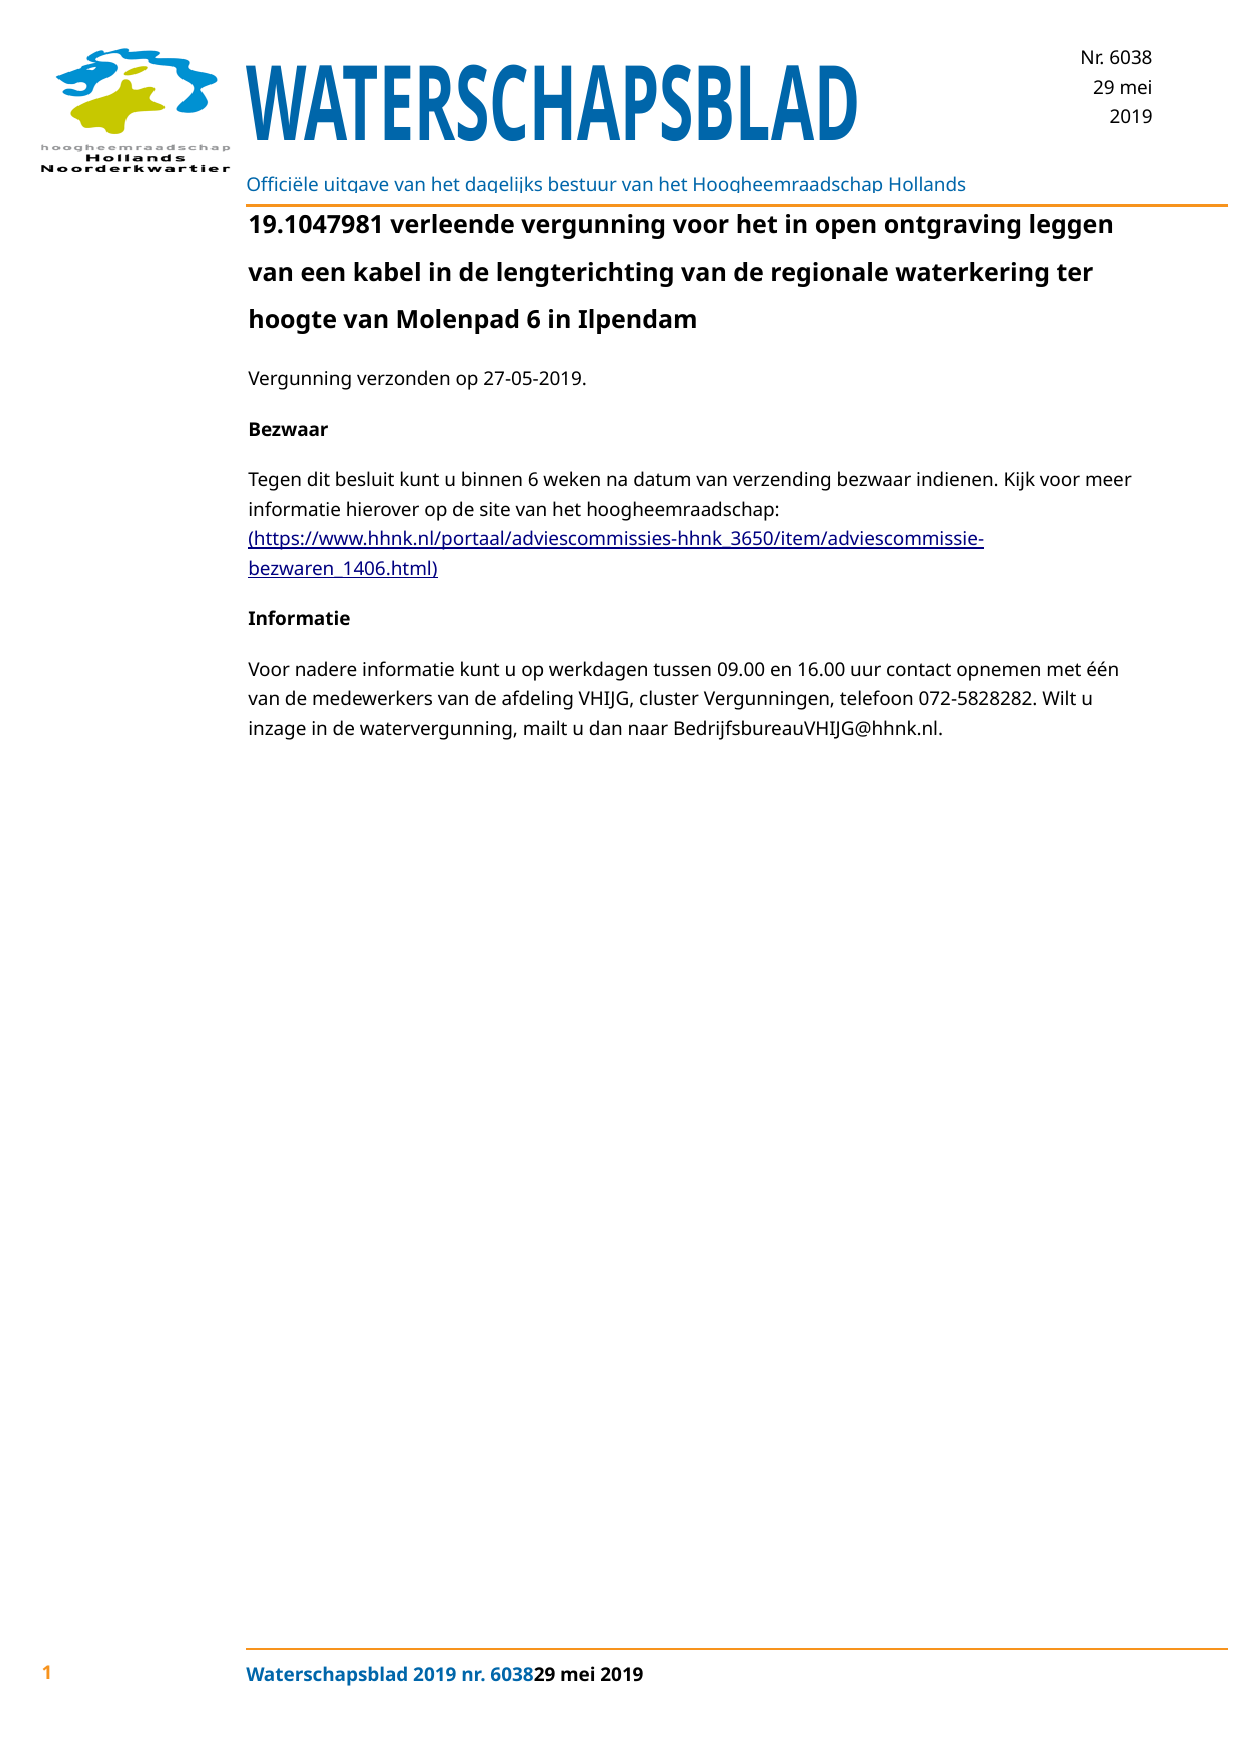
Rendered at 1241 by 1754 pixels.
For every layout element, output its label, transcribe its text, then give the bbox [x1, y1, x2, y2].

text Vergunning verzonden op 27-05-2019. [248, 366, 1152, 391]
picture [41, 47, 231, 172]
text 19.1047981 verleende vergunning voor het in open ontgraving leggen van een kabel in de lengterichting van de regionale waterkering ter hoogte van Molenpad 6 in Ilpendam [248, 207, 1152, 336]
text Informatie [248, 606, 1152, 631]
text Voor nadere informatie kunt u op werkdagen tussen 09.00 en 16.00 uur contact opnemen met één van de medewerkers van de afdeling VHIJG, cluster Vergunningen, telefoon 072-5828282. Wilt u inzage in de watervergunning, mailt u dan naar BedrijfsbureauVHIJG@hhnk.nl. [248, 656, 1152, 741]
text Tegen dit besluit kunt u binnen 6 weken na datum van verzending bezwaar indienen. Kijk voor meer informatie hierover op de site van het hoogheemraadschap: (https://www.hhnk.nl/portaal/adviescommissies-hhnk_3650/item/adviescommissie-bezwaren_1406.html) [248, 466, 1152, 581]
text Bezwaar [248, 416, 1152, 442]
